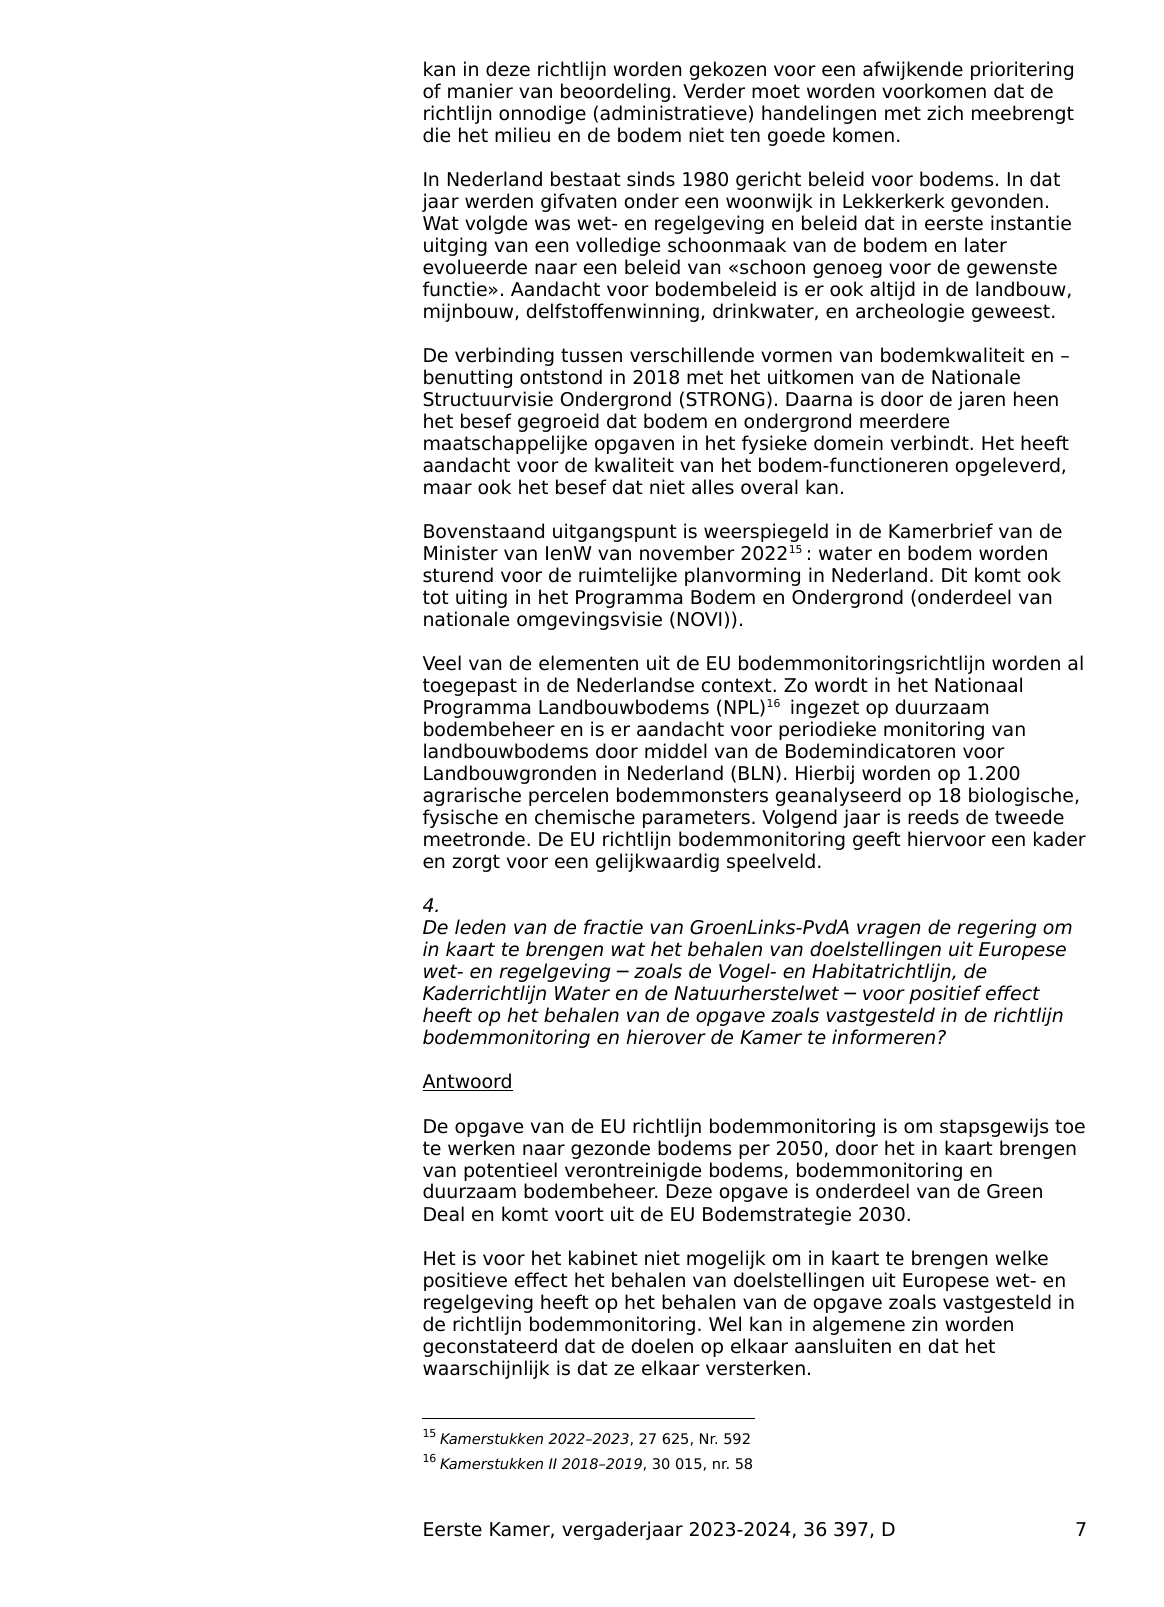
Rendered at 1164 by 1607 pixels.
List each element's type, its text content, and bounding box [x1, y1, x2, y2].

text 4. [422, 895, 1087, 917]
text kan in deze richtlijn worden gekozen voor een afwijkende prioritering of manier van beoordeling. Verder moet worden voorkomen dat de richtlijn onnodige (administratieve) handelingen met zich meebrengt die het milieu en de bodem niet ten goede komen. [422, 59, 1087, 147]
text Kamerstukken II 2018–2019, 30 015, nr. 58 [422, 1452, 1087, 1474]
text Het is voor het kabinet niet mogelijk om in kaart te brengen welke positieve effect het behalen van doelstellingen uit Europese wet- en regelgeving heeft op het behalen van de opgave zoals vastgesteld in de richtlijn bodemmonitoring. Wel kan in algemene zin worden geconstateerd dat de doelen op elkaar aansluiten en dat het waarschijnlijk is dat ze elkaar versterken. [422, 1248, 1087, 1379]
text De verbinding tussen verschillende vormen van bodemkwaliteit en – benutting ontstond in 2018 met het uitkomen van de Nationale Structuurvisie Ondergrond (STRONG). Daarna is door de jaren heen het besef gegroeid dat bodem en ondergrond meerdere maatschappelijke opgaven in het fysieke domein verbindt. Het heeft aandacht voor de kwaliteit van het bodem-functioneren opgeleverd, maar ook het besef dat niet alles overal kan. [422, 345, 1087, 499]
text De leden van de fractie van GroenLinks-PvdA vragen de regering om in kaart te brengen wat het behalen van doelstellingen uit Europese wet- en regelgeving ─ zoals de Vogel- en Habitatrichtlijn, de Kaderrichtlijn Water en de Natuurherstelwet ─ voor positief effect heeft op het behalen van de opgave zoals vastgesteld in de richtlijn bodemmonitoring en hierover de Kamer te informeren? [422, 917, 1087, 1049]
text In Nederland bestaat sinds 1980 gericht beleid voor bodems. In dat jaar werden gifvaten onder een woonwijk in Lekkerkerk gevonden. Wat volgde was wet- en regelgeving en beleid dat in eerste instantie uitging van een volledige schoonmaak van de bodem en later evolueerde naar een beleid van «schoon genoeg voor de gewenste functie». Aandacht voor bodembeleid is er ook altijd in de landbouw, mijnbouw, delfstoffenwinning, drinkwater, en archeologie geweest. [422, 169, 1087, 323]
text De opgave van de EU richtlijn bodemmonitoring is om stapsgewijs toe te werken naar gezonde bodems per 2050, door het in kaart brengen van potentieel verontreinigde bodems, bodemmonitoring en duurzaam bodembeheer. Deze opgave is onderdeel van de Green Deal en komt voort uit de EU Bodemstrategie 2030. [422, 1116, 1087, 1225]
text Bovenstaand uitgangspunt is weerspiegeld in de Kamerbrief van de Minister van IenW van november 2022: water en bodem worden sturend voor de ruimtelijke planvorming in Nederland. Dit komt ook tot uiting in het Programma Bodem en Ondergrond (onderdeel van nationale omgevingsvisie (NOVI)). [422, 521, 1087, 631]
text Kamerstukken 2022–2023, 27 625, Nr. 592 [422, 1427, 1087, 1449]
subtitle Antwoord [422, 1071, 1087, 1093]
text Veel van de elementen uit de EU bodemmonitoringsrichtlijn worden al toegepast in de Nederlandse context. Zo wordt in het Nationaal Programma Landbouwbodems (NPL) ingezet op duurzaam bodembeheer en is er aandacht voor periodieke monitoring van landbouwbodems door middel van de Bodemindicatoren voor Landbouwgronden in Nederland (BLN). Hierbij worden op 1.200 agrarische percelen bodemmonsters geanalyseerd op 18 biologische, fysische en chemische parameters. Volgend jaar is reeds de tweede meetronde. De EU richtlijn bodemmonitoring geeft hiervoor een kader en zorgt voor een gelijkwaardig speelveld. [422, 653, 1087, 873]
